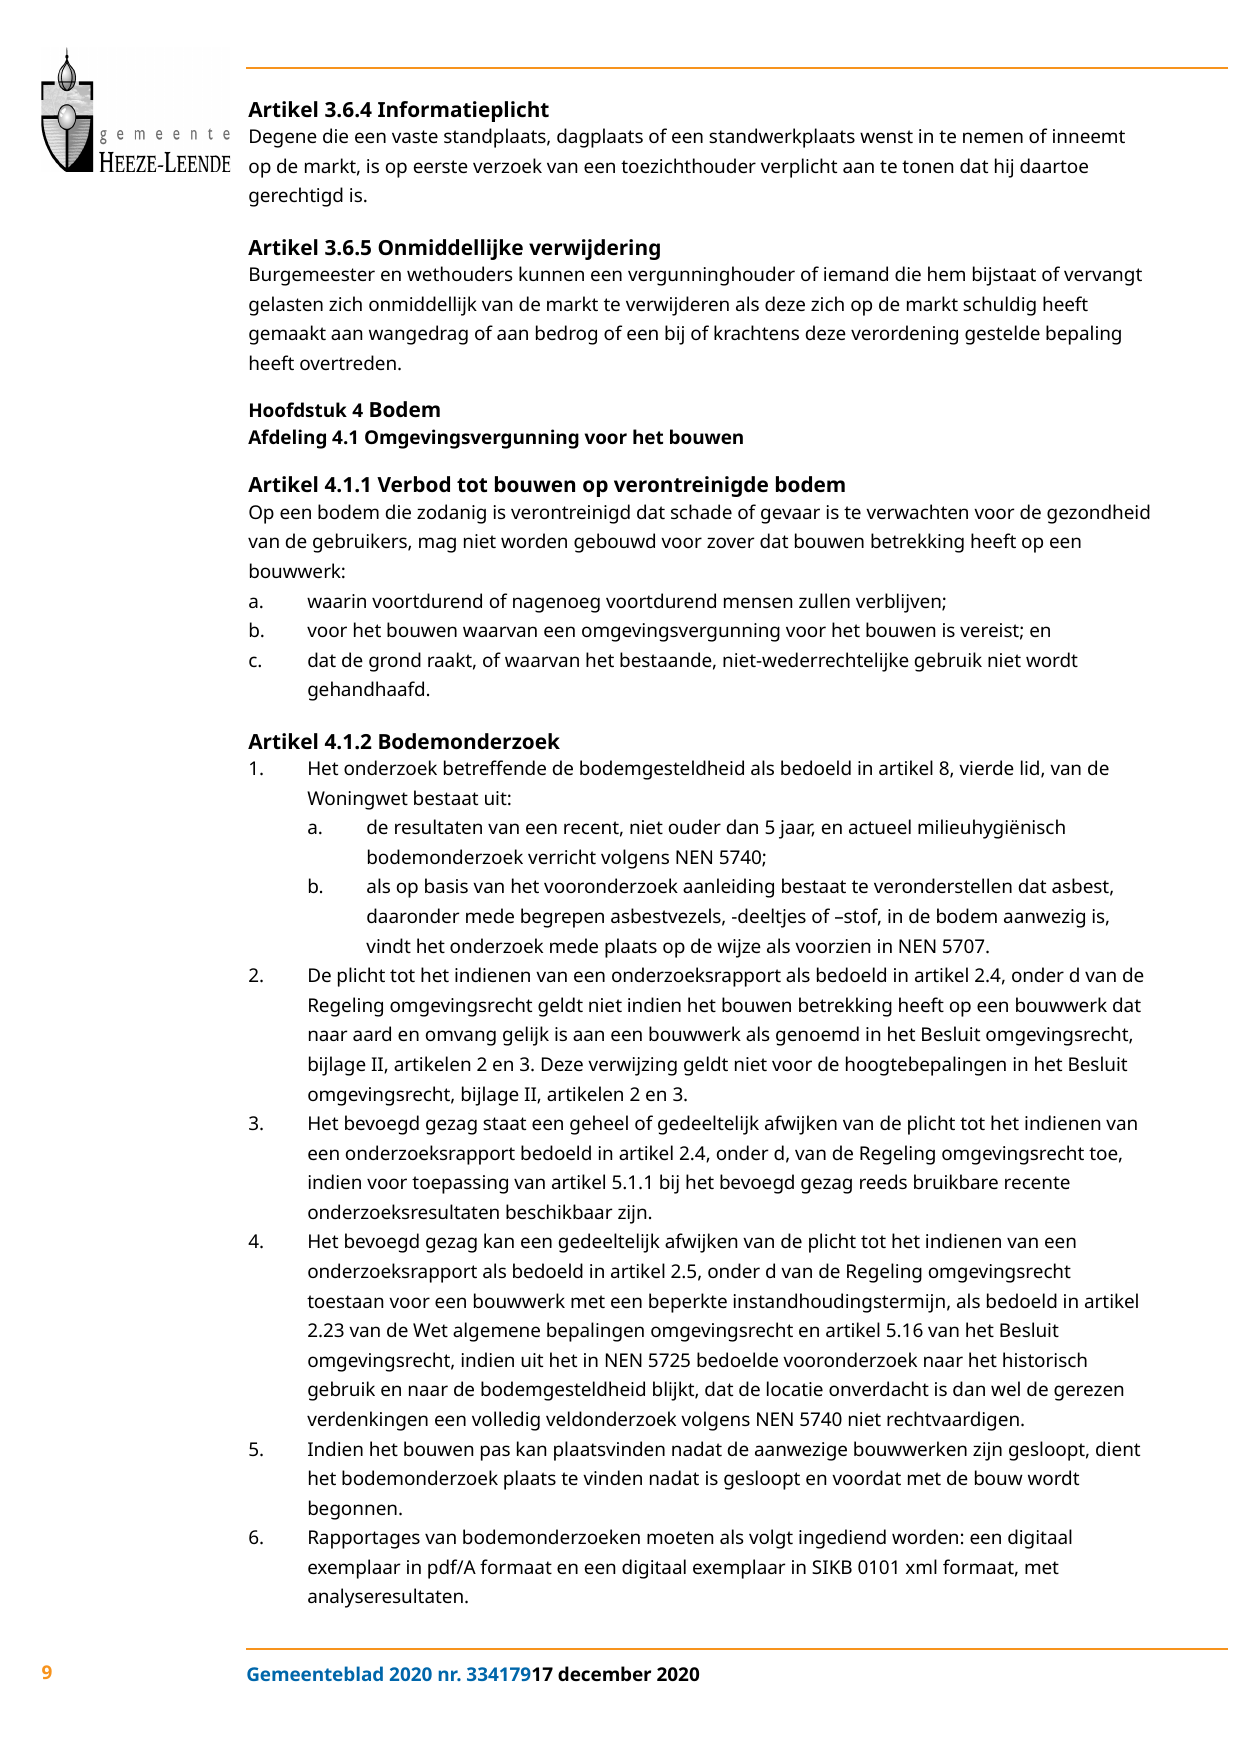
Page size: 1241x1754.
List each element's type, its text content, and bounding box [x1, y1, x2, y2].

list voor het bouwen waarvan een omgevingsvergunning voor het bouwen is vereist; en [248, 617, 1152, 643]
list dat de grond raakt, of waarvan het bestaande, niet-wederrechtelijke gebruik niet wordt gehandhaafd. [248, 647, 1152, 702]
list waarin voortdurend of nagenoeg voortdurend mensen zullen verblijven; [248, 588, 1152, 613]
text Artikel 4.1.2 Bodemonderzoek [248, 727, 1152, 755]
list Het bevoegd gezag staat een geheel of gedeeltelijk afwijken van de plicht tot het indienen van een onderzoeksrapport bedoeld in artikel 2.4, onder d, van de Regeling omgevingsrecht toe, indien voor toepassing van artikel 5.1.1 bij het bevoegd gezag reeds bruikbare recente onderzoeksresultaten beschikbaar zijn. [248, 1110, 1152, 1225]
text Afdeling 4.1 Omgevingsvergunning voor het bouwen [248, 424, 1152, 450]
text Burgemeester en wethouders kunnen een vergunninghouder of iemand die hem bijstaat of vervangt gelasten zich onmiddellijk van de markt te verwijderen als deze zich op de markt schuldig heeft gemaakt aan wangedrag of aan bedrog of een bij of krachtens deze verordening gestelde bepaling heeft overtreden. [248, 261, 1152, 376]
list Indien het bouwen pas kan plaatsvinden nadat de aanwezige bouwwerken zijn gesloopt, dient het bodemonderzoek plaats te vinden nadat is gesloopt en voordat met de bouw wordt begonnen. [248, 1436, 1152, 1521]
text Artikel 3.6.5 Onmiddellijke verwijdering [248, 233, 1152, 261]
list Het onderzoek betreffende de bodemgesteldheid als bedoeld in artikel 8, vierde lid, van de Woningwet bestaat uit: [248, 755, 1152, 811]
text Artikel 3.6.4 Informatieplicht [248, 95, 1152, 123]
text Op een bodem die zodanig is verontreinigd dat schade of gevaar is te verwachten voor de gezondheid van de gebruikers, mag niet worden gebouwd voor zover dat bouwen betrekking heeft op een bouwwerk: [248, 499, 1152, 584]
text Artikel 4.1.1 Verbod tot bouwen op verontreinigde bodem [248, 471, 1152, 499]
list als op basis van het vooronderzoek aanleiding bestaat te veronderstellen dat asbest, daaronder mede begrepen asbestvezels, -deeltjes of –stof, in de bodem aanwezig is, vindt het onderzoek mede plaats op de wijze als voorzien in NEN 5707. [307, 874, 1152, 959]
text Hoofdstuk 4 Bodem [248, 396, 1152, 424]
list Rapportages van bodemonderzoeken moeten als volgt ingediend worden: een digitaal exemplaar in pdf/A formaat en een digitaal exemplaar in SIKB 0101 xml formaat, met analyseresultaten. [248, 1524, 1152, 1609]
picture [41, 47, 231, 172]
text Degene die een vaste standplaats, dagplaats of een standwerkplaats wenst in te nemen of inneemt op de markt, is op eerste verzoek van een toezichthouder verplicht aan te tonen dat hij daartoe gerechtigd is. [248, 123, 1152, 208]
list de resultaten van een recent, niet ouder dan 5 jaar, en actueel milieuhygiënisch bodemonderzoek verricht volgens NEN 5740; [307, 814, 1152, 870]
list Het bevoegd gezag kan een gedeeltelijk afwijken van de plicht tot het indienen van een onderzoeksrapport als bedoeld in artikel 2.5, onder d van de Regeling omgevingsrecht toestaan voor een bouwwerk met een beperkte instandhoudingstermijn, als bedoeld in artikel 2.23 van de Wet algemene bepalingen omgevingsrecht en artikel 5.16 van het Besluit omgevingsrecht, indien uit het in NEN 5725 bedoelde vooronderzoek naar het historisch gebruik en naar de bodemgesteldheid blijkt, dat de locatie onverdacht is dan wel de gerezen verdenkingen een volledig veldonderzoek volgens NEN 5740 niet rechtvaardigen. [248, 1229, 1152, 1432]
list De plicht tot het indienen van een onderzoeksrapport als bedoeld in artikel 2.4, onder d van de Regeling omgevingsrecht geldt niet indien het bouwen betrekking heeft op een bouwwerk dat naar aard en omvang gelijk is aan een bouwwerk als genoemd in het Besluit omgevingsrecht, bijlage II, artikelen 2 en 3. Deze verwijzing geldt niet voor de hoogtebepalingen in het Besluit omgevingsrecht, bijlage II, artikelen 2 en 3. [248, 962, 1152, 1107]
